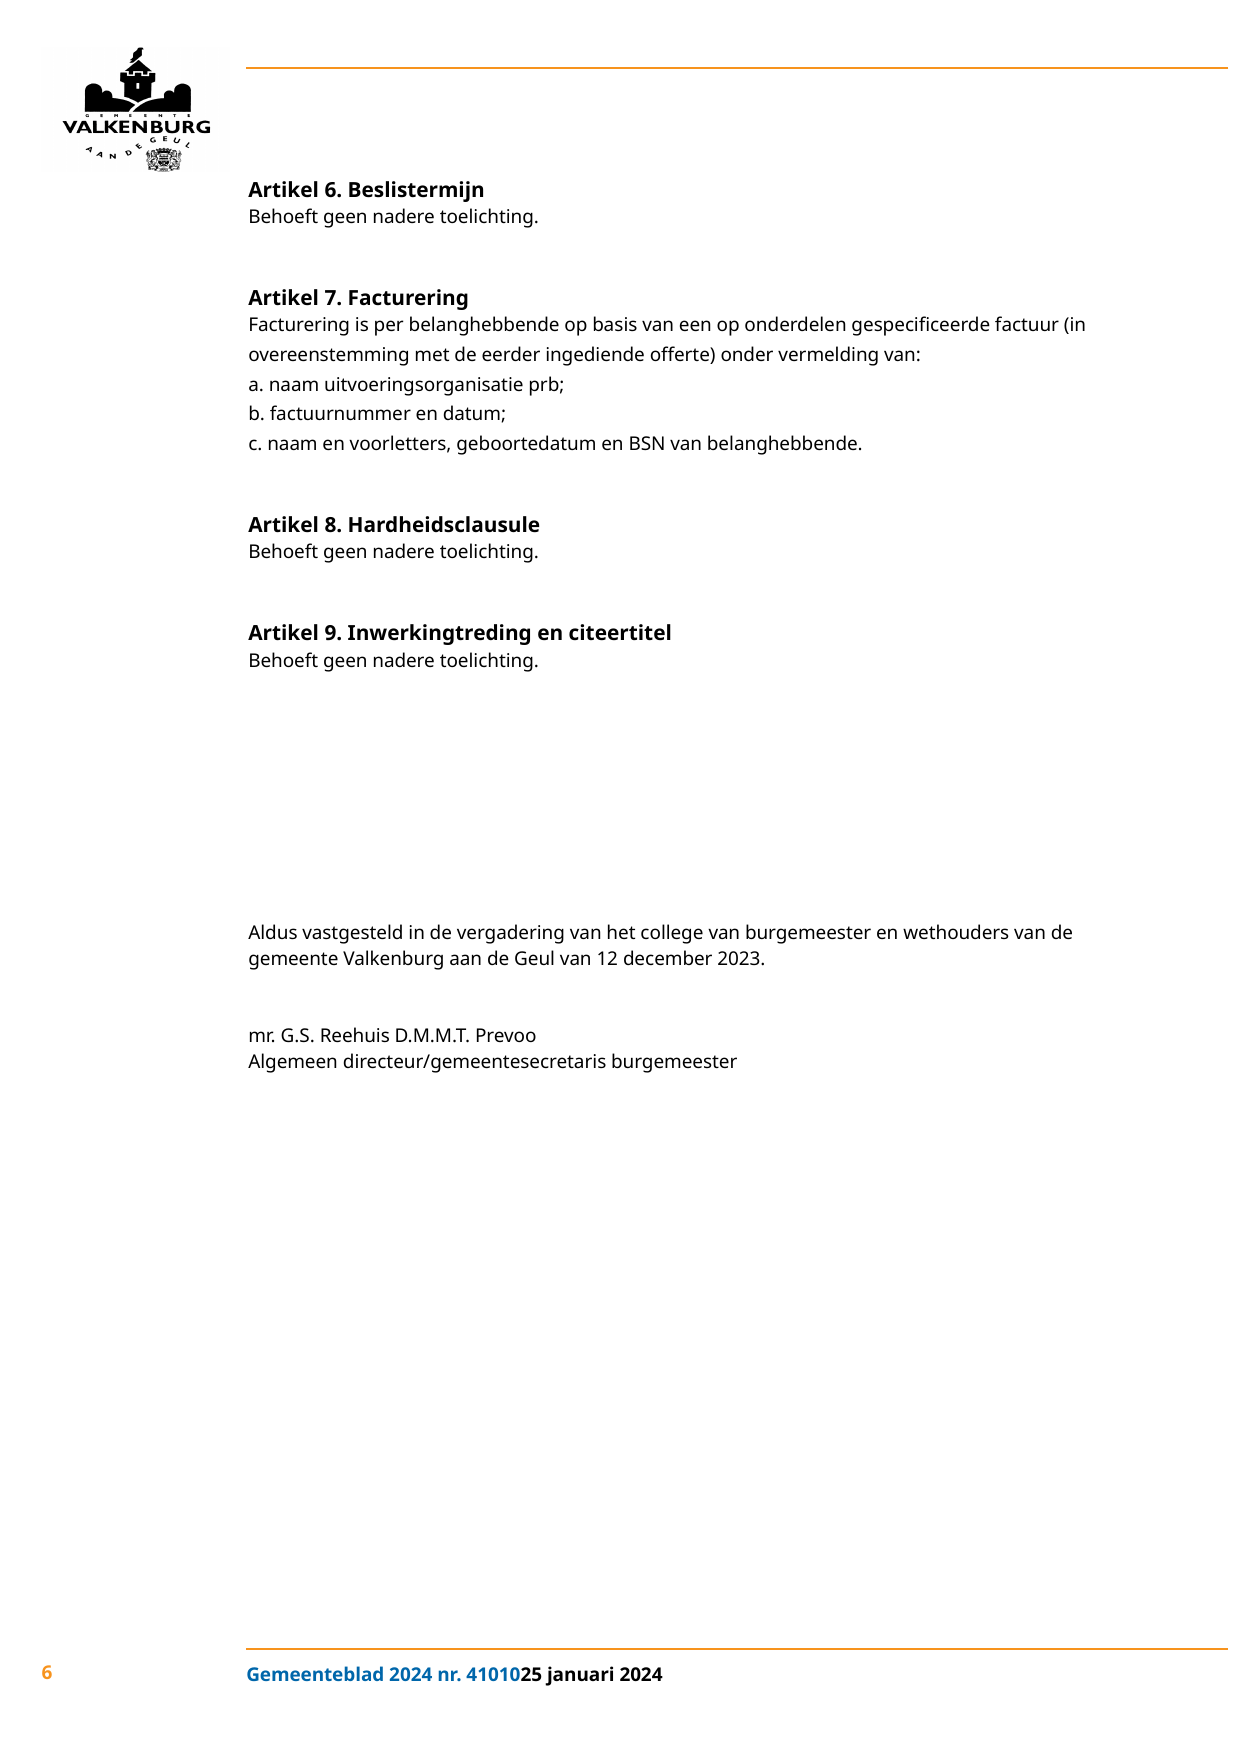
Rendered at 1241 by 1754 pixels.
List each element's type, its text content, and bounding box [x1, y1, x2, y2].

text Artikel 6. Beslistermijn [248, 175, 1152, 203]
text Artikel 8. Hardheidsclausule [248, 510, 1152, 538]
text Behoeft geen nadere toelichting. [248, 538, 1152, 564]
picture [41, 47, 231, 172]
text Algemeen directeur/gemeentesecretaris burgemeester [248, 1048, 1152, 1074]
text a. naam uitvoeringsorganisatie prb; [248, 371, 1152, 397]
text mr. G.S. Reehuis D.M.M.T. Prevoo [248, 1022, 1152, 1048]
text Facturering is per belanghebbende op basis van een op onderdelen gespecificeerde factuur (in overeenstemming met de eerder ingediende offerte) onder vermelding van: [248, 312, 1152, 367]
text Aldus vastgesteld in de vergadering van het college van burgemeester en wethouders van de gemeente Valkenburg aan de Geul van 12 december 2023. [248, 919, 1152, 971]
text c. naam en voorletters, geboortedatum en BSN van belanghebbende. [248, 430, 1152, 456]
text Behoeft geen nadere toelichting. [248, 647, 1152, 673]
text b. factuurnummer en datum; [248, 400, 1152, 426]
text Artikel 7. Facturering [248, 283, 1152, 312]
text Behoeft geen nadere toelichting. [248, 203, 1152, 229]
text Artikel 9. Inwerkingtreding en citeertitel [248, 618, 1152, 647]
